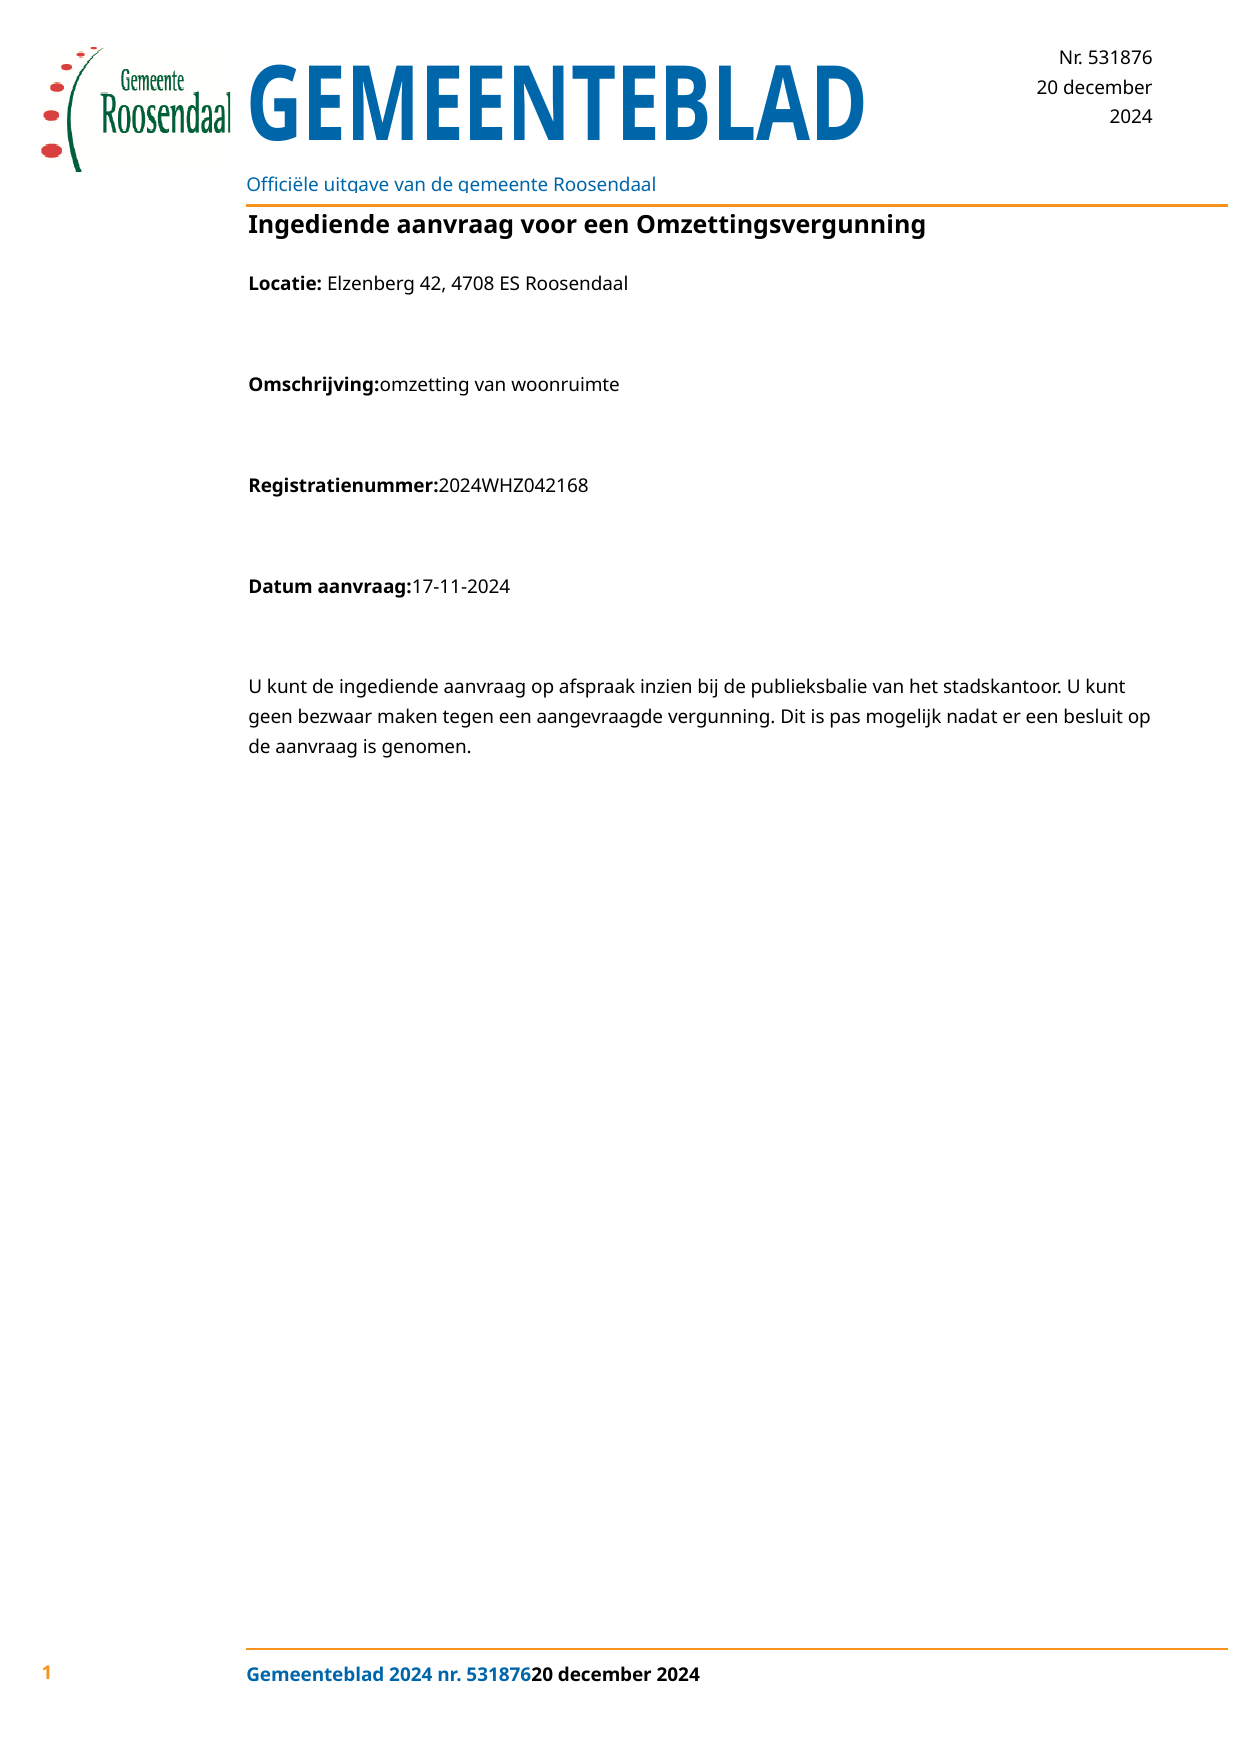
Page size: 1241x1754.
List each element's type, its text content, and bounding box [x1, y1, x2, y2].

text Datum aanvraag:17-11-2024 [248, 573, 1152, 598]
text U kunt de ingediende aanvraag op afspraak inzien bij de publieksbalie van het stadskantoor. U kunt geen bezwaar maken tegen een aangevraagde vergunning. Dit is pas mogelijk nadat er een besluit op de aanvraag is genomen. [248, 674, 1152, 758]
picture [41, 47, 231, 172]
text Omschrijving:omzetting van woonruimte [248, 371, 1152, 397]
text Locatie: Elzenberg 42, 4708 ES Roosendaal [248, 270, 1152, 296]
text Registratienummer:2024WHZ042168 [248, 472, 1152, 498]
text Ingediende aanvraag voor een Omzettingsvergunning [248, 207, 1152, 241]
